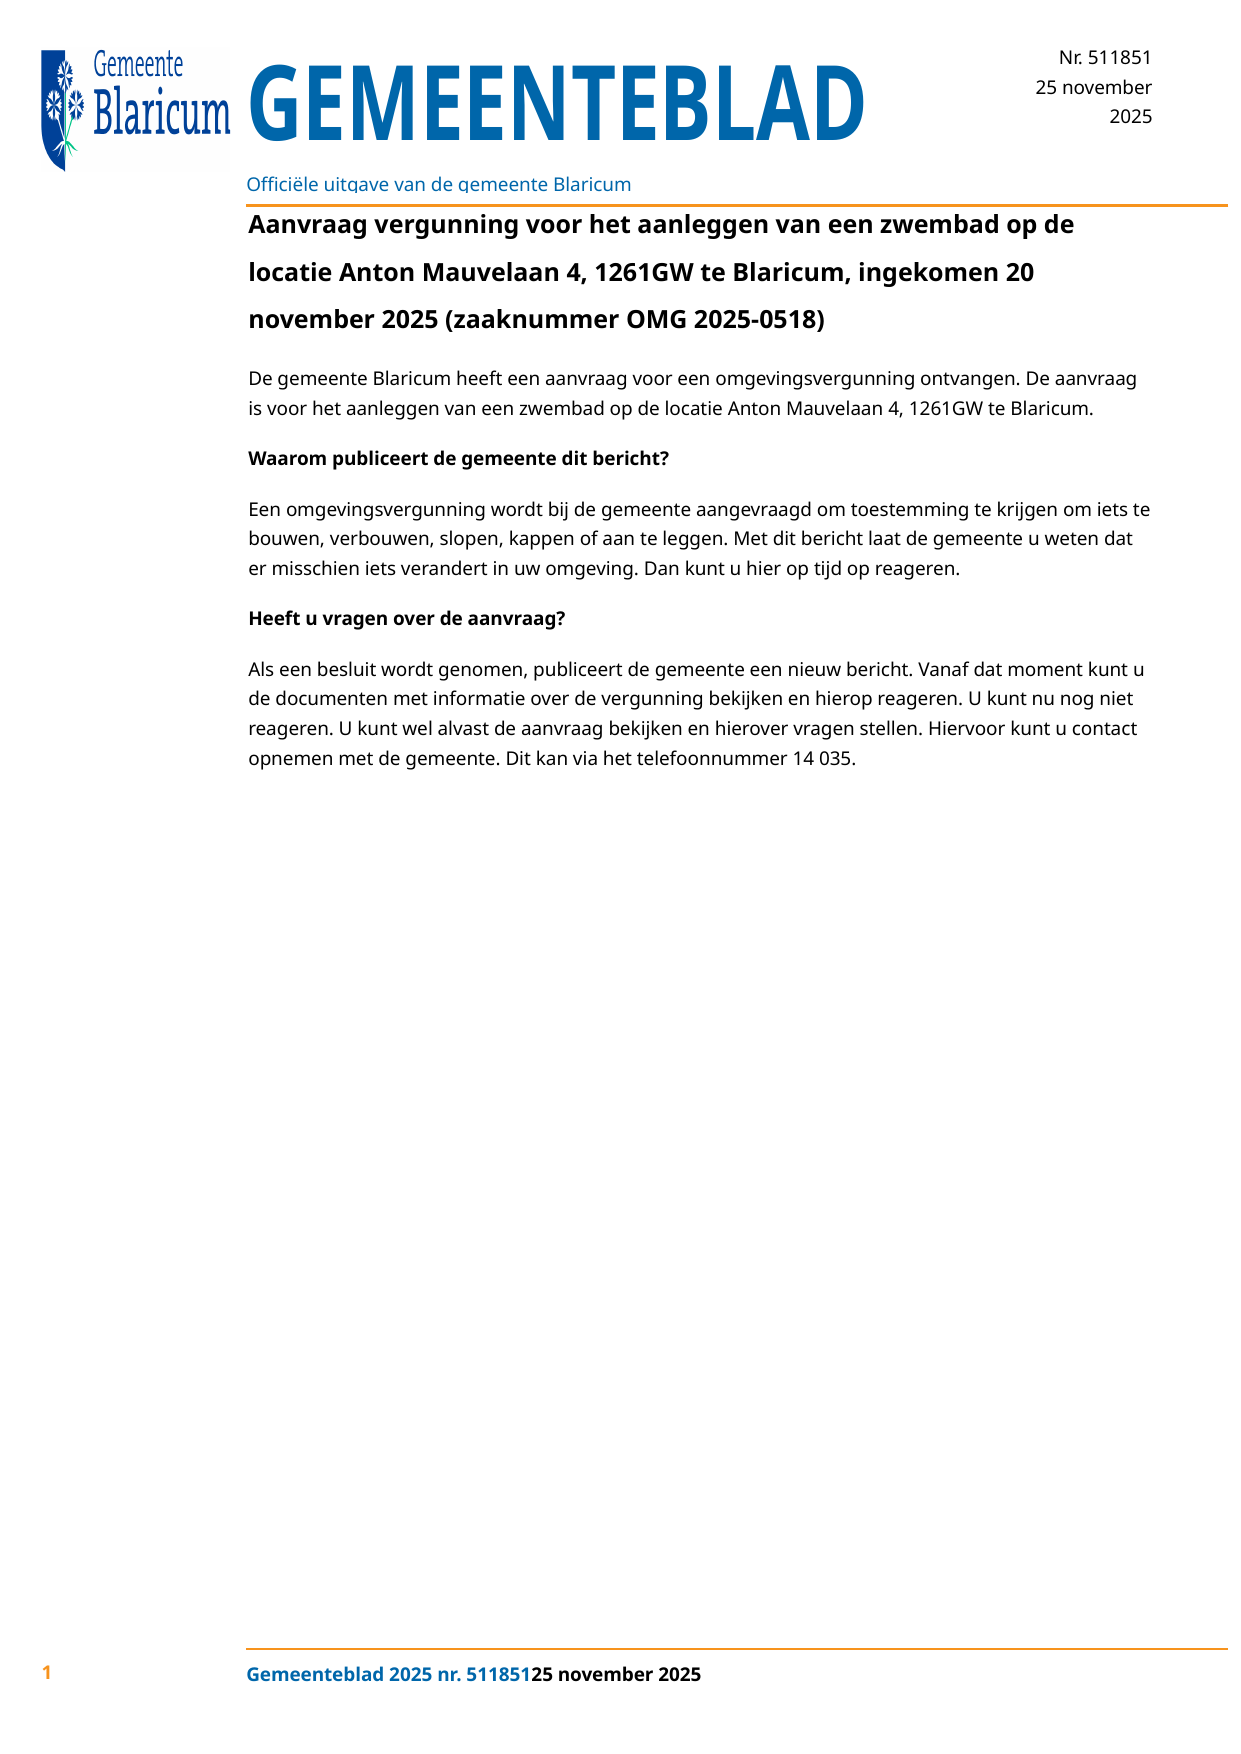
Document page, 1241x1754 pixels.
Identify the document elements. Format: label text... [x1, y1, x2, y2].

text Als een besluit wordt genomen, publiceert de gemeente een nieuw bericht. Vanaf dat moment kunt u de documenten met informatie over de vergunning bekijken en hierop reageren. U kunt nu nog niet reageren. U kunt wel alvast de aanvraag bekijken en hierover vragen stellen. Hiervoor kunt u contact opnemen met de gemeente. Dit kan via het telefoonnummer 14 035. [248, 656, 1152, 770]
text Waarom publiceert de gemeente dit bericht? [248, 446, 1152, 471]
picture [41, 47, 231, 172]
text De gemeente Blaricum heeft een aanvraag voor een omgevingsvergunning ontvangen. De aanvraag is voor het aanleggen van een zwembad op de locatie Anton Mauvelaan 4, 1261GW te Blaricum. [248, 366, 1152, 421]
text Heeft u vragen over de aanvraag? [248, 606, 1152, 631]
text Aanvraag vergunning voor het aanleggen van een zwembad op de locatie Anton Mauvelaan 4, 1261GW te Blaricum, ingekomen 20 november 2025 (zaaknummer OMG 2025-0518) [248, 207, 1152, 336]
text Een omgevingsvergunning wordt bij de gemeente aangevraagd om toestemming te krijgen om iets te bouwen, verbouwen, slopen, kappen of aan te leggen. Met dit bericht laat de gemeente u weten dat er misschien iets verandert in uw omgeving. Dan kunt u hier op tijd op reageren. [248, 496, 1152, 581]
